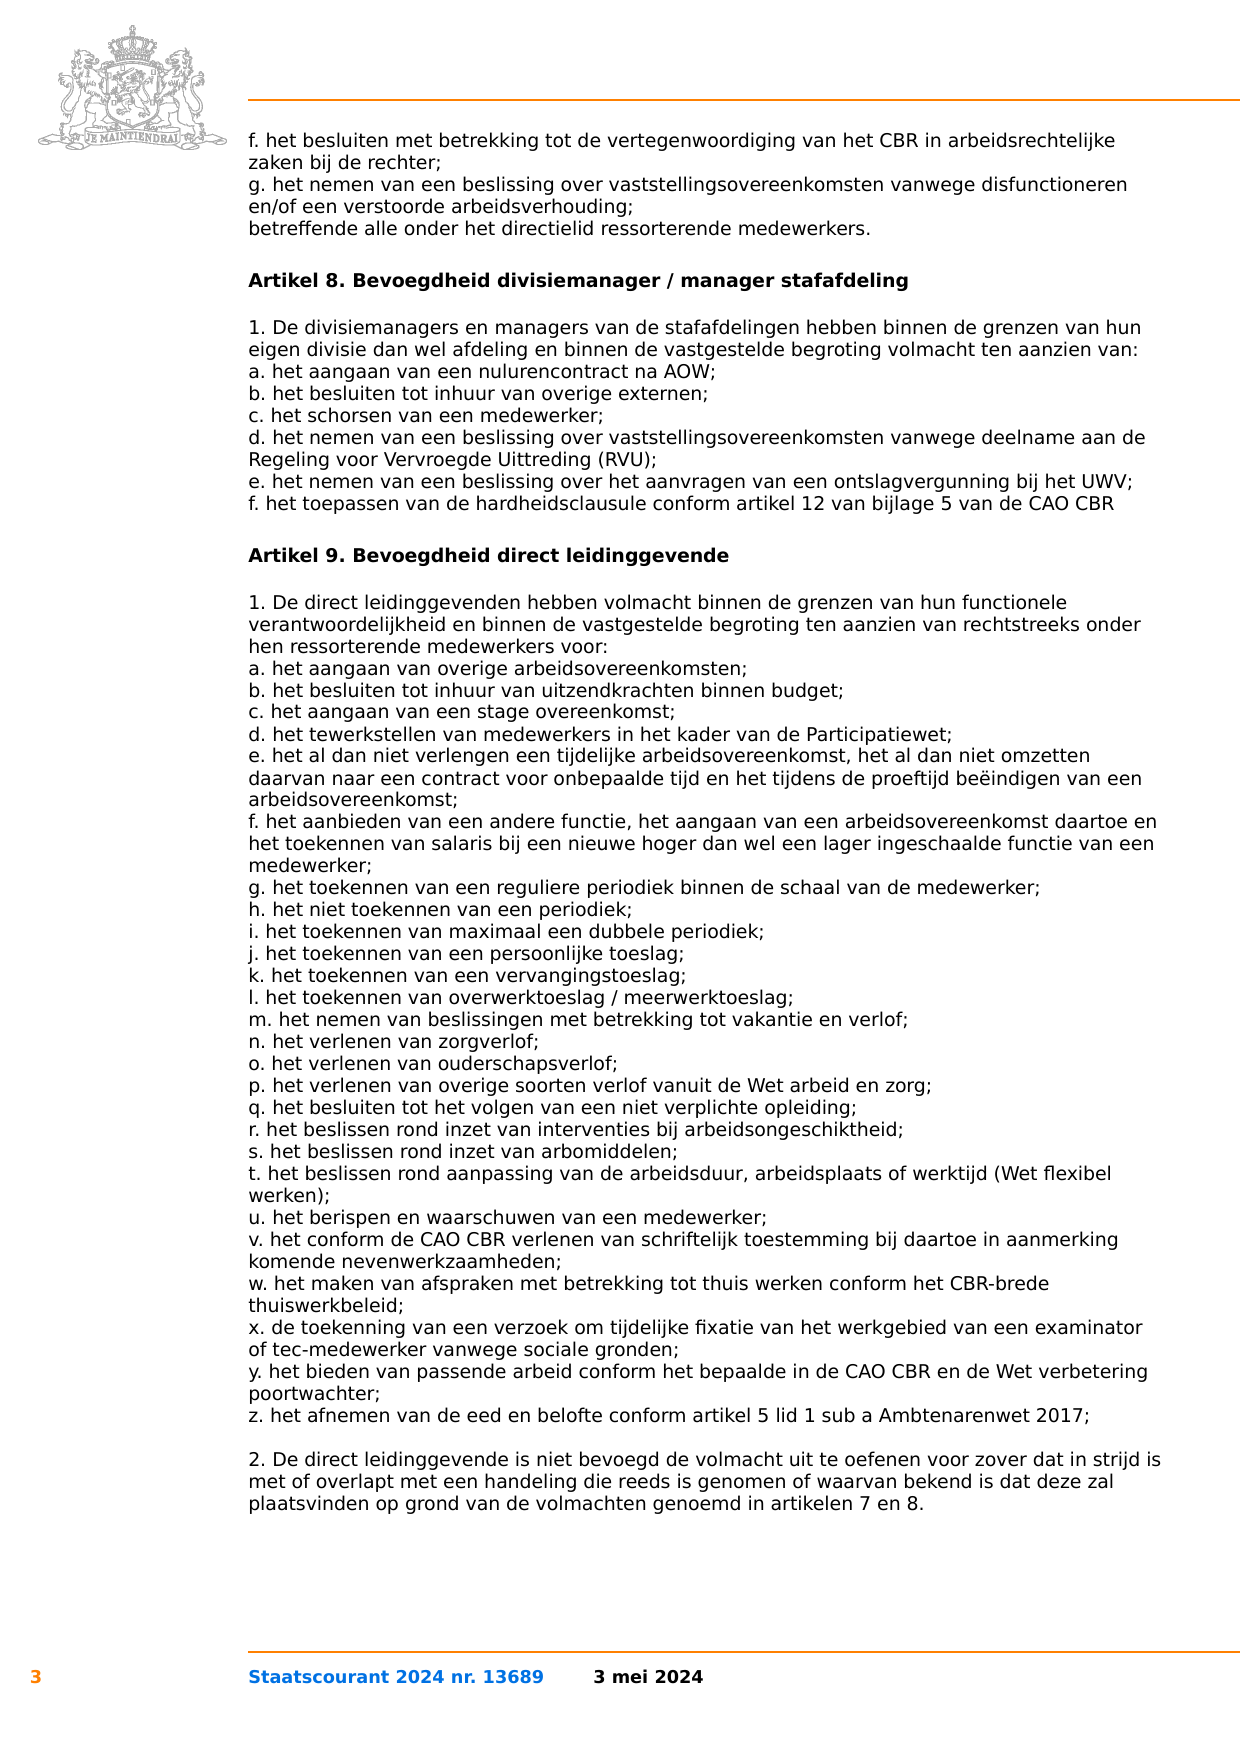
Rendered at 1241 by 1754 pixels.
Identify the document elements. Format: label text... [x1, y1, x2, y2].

text n. het verlenen van zorgverlof; [248, 1031, 1163, 1053]
text w. het maken van afspraken met betrekking tot thuis werken conform het CBR-brede thuiswerkbeleid; [248, 1273, 1163, 1317]
text s. het beslissen rond inzet van arbomiddelen; [248, 1141, 1163, 1163]
text f. het toepassen van de hardheidsclausule conform artikel 12 van bijlage 5 van de CAO CBR [248, 493, 1163, 514]
text i. het toekennen van maximaal een dubbele periodiek; [248, 921, 1163, 943]
text d. het nemen van een beslissing over vaststellingsovereenkomsten vanwege deelname aan de Regeling voor Vervroegde Uittreding (RVU); [248, 427, 1163, 471]
text a. het aangaan van een nulurencontract na AOW; [248, 361, 1163, 383]
text t. het beslissen rond aanpassing van de arbeidsduur, arbeidsplaats of werktijd (Wet flexibel werken); [248, 1163, 1163, 1207]
text e. het al dan niet verlengen een tijdelijke arbeidsovereenkomst, het al dan niet omzetten daarvan naar een contract voor onbepaalde tijd en het tijdens de proeftijd beëindigen van een arbeidsovereenkomst; [248, 745, 1163, 811]
text f. het aanbieden van een andere functie, het aangaan van een arbeidsovereenkomst daartoe en het toekennen van salaris bij een nieuwe hoger dan wel een lager ingeschaalde functie van een medewerker; [248, 811, 1163, 877]
text c. het aangaan van een stage overeenkomst; [248, 701, 1163, 723]
picture [38, 25, 227, 150]
text b. het besluiten tot inhuur van overige externen; [248, 383, 1163, 405]
text c. het schorsen van een medewerker; [248, 405, 1163, 427]
text x. de toekenning van een verzoek om tijdelijke fixatie van het werkgebied van een examinator of tec-medewerker vanwege sociale gronden; [248, 1317, 1163, 1361]
text o. het verlenen van ouderschapsverlof; [248, 1053, 1163, 1075]
text g. het nemen van een beslissing over vaststellingsovereenkomsten vanwege disfunctioneren en/of een verstoorde arbeidsverhouding; [248, 174, 1163, 218]
text l. het toekennen van overwerktoeslag / meerwerktoeslag; [248, 987, 1163, 1009]
text p. het verlenen van overige soorten verlof vanuit de Wet arbeid en zorg; [248, 1075, 1163, 1097]
text a. het aangaan van overige arbeidsovereenkomsten; [248, 657, 1163, 679]
text r. het beslissen rond inzet van interventies bij arbeidsongeschiktheid; [248, 1119, 1163, 1141]
text u. het berispen en waarschuwen van een medewerker; [248, 1207, 1163, 1229]
text y. het bieden van passende arbeid conform het bepaalde in de CAO CBR en de Wet verbetering poortwachter; [248, 1361, 1163, 1405]
text j. het toekennen van een persoonlijke toeslag; [248, 943, 1163, 965]
subtitle Artikel 9. Bevoegdheid direct leidinggevende [248, 544, 1163, 567]
text 2. De direct leidinggevende is niet bevoegd de volmacht uit te oefenen voor zover dat in strijd is met of overlapt met een handeling die reeds is genomen of waarvan bekend is dat deze zal plaatsvinden op grond van de volmachten genoemd in artikelen 7 en 8. [248, 1449, 1163, 1514]
text betreffende alle onder het directielid ressorterende medewerkers. [248, 218, 1163, 240]
text 1. De direct leidinggevenden hebben volmacht binnen de grenzen van hun functionele verantwoordelijkheid en binnen de vastgestelde begroting ten aanzien van rechtstreeks onder hen ressorterende medewerkers voor: [248, 592, 1163, 657]
text f. het besluiten met betrekking tot de vertegenwoordiging van het CBR in arbeidsrechtelijke zaken bij de rechter; [248, 130, 1163, 174]
text d. het tewerkstellen van medewerkers in het kader van de Participatiewet; [248, 723, 1163, 745]
text e. het nemen van een beslissing over het aanvragen van een ontslagvergunning bij het UWV; [248, 471, 1163, 493]
text 1. De divisiemanagers en managers van de stafafdelingen hebben binnen de grenzen van hun eigen divisie dan wel afdeling en binnen de vastgestelde begroting volmacht ten aanzien van: [248, 317, 1163, 361]
subtitle Artikel 8. Bevoegdheid divisiemanager / manager stafafdeling [248, 270, 1163, 292]
text h. het niet toekennen van een periodiek; [248, 899, 1163, 921]
text z. het afnemen van de eed en belofte conform artikel 5 lid 1 sub a Ambtenarenwet 2017; [248, 1405, 1163, 1427]
text b. het besluiten tot inhuur van uitzendkrachten binnen budget; [248, 679, 1163, 701]
text m. het nemen van beslissingen met betrekking tot vakantie en verlof; [248, 1009, 1163, 1031]
text g. het toekennen van een reguliere periodiek binnen de schaal van de medewerker; [248, 877, 1163, 899]
text k. het toekennen van een vervangingstoeslag; [248, 965, 1163, 987]
text q. het besluiten tot het volgen van een niet verplichte opleiding; [248, 1097, 1163, 1119]
text v. het conform de CAO CBR verlenen van schriftelijk toestemming bij daartoe in aanmerking komende nevenwerkzaamheden; [248, 1229, 1163, 1273]
